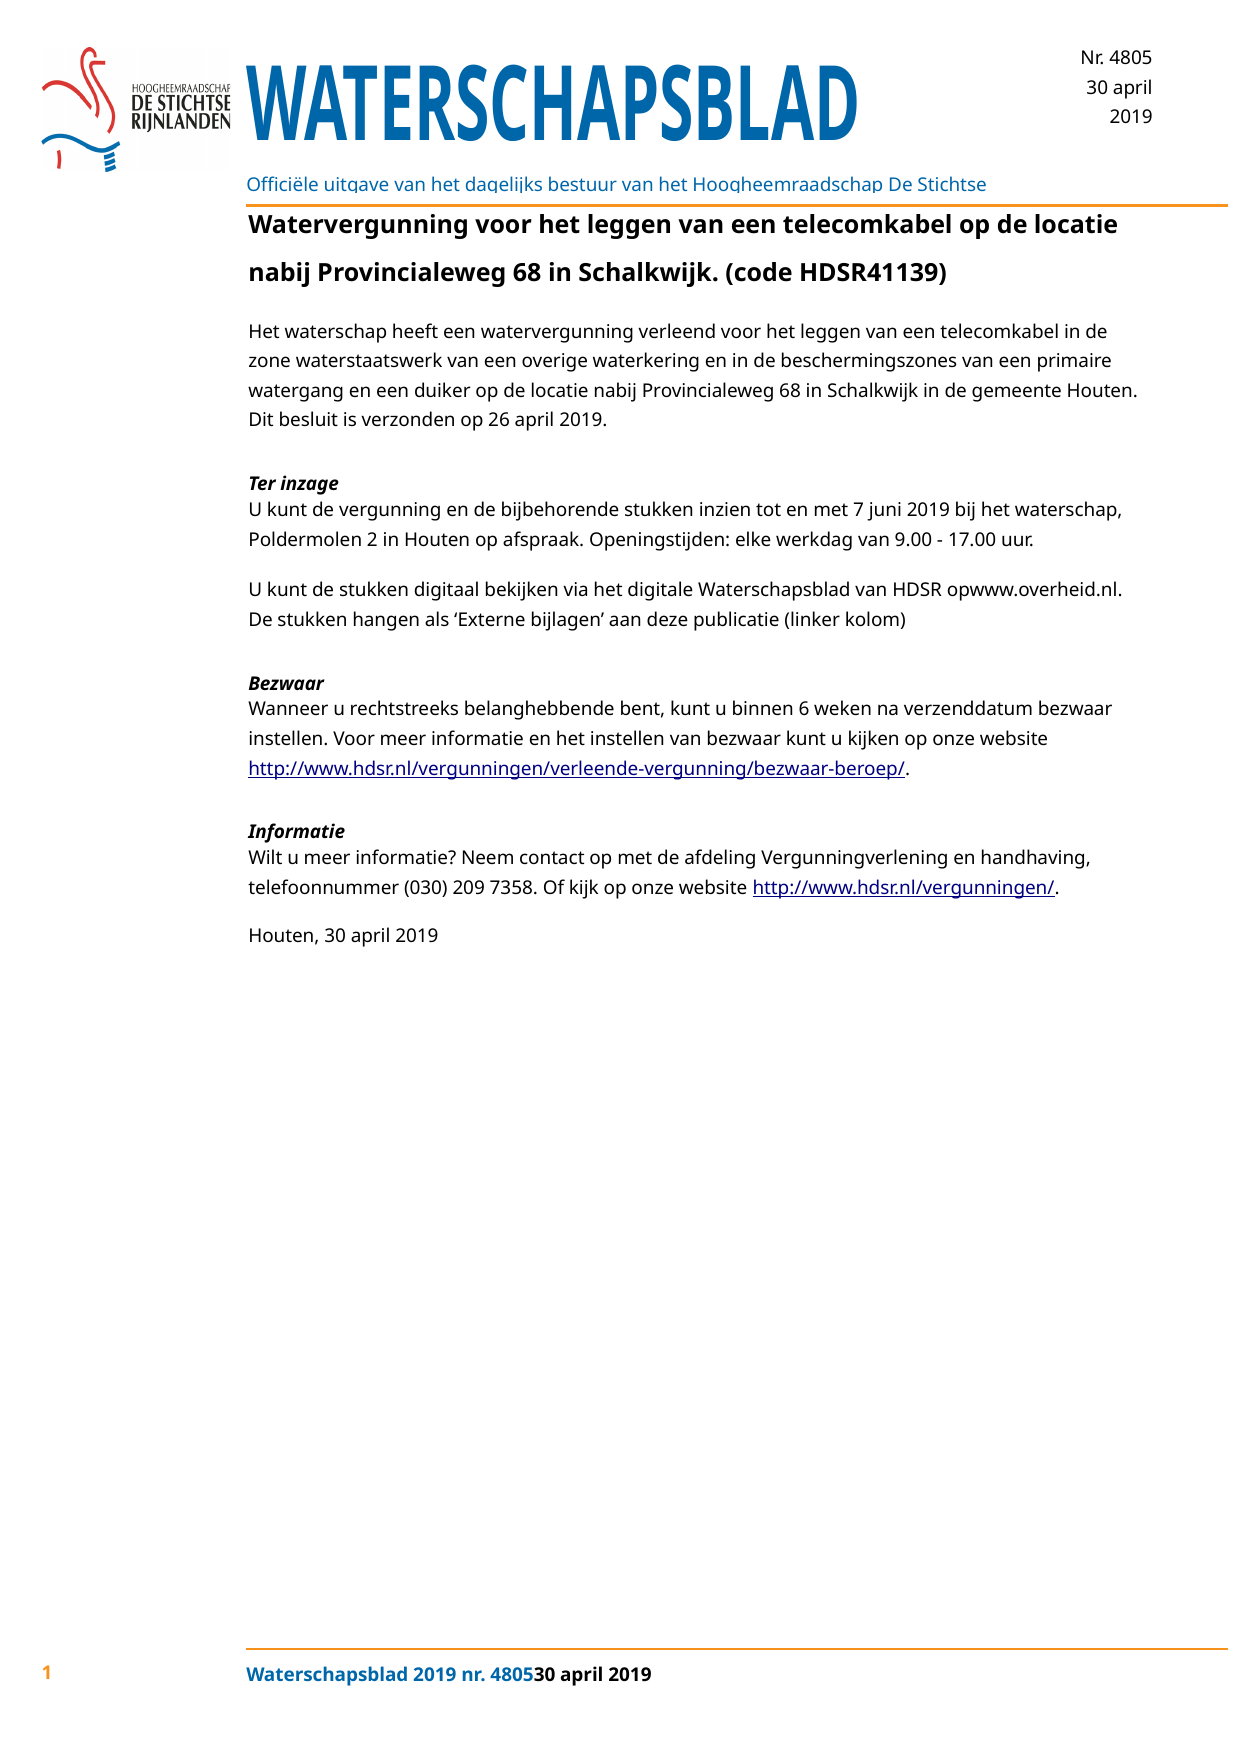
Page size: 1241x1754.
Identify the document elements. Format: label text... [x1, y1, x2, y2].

text Bezwaar [248, 670, 1152, 696]
picture [41, 47, 231, 172]
text Houten, 30 april 2019 [248, 922, 1152, 948]
text Ter inzage [248, 471, 1152, 496]
text Wanneer u rechtstreeks belanghebbende bent, kunt u binnen 6 weken na verzenddatum bezwaar instellen. Voor meer informatie en het instellen van bezwaar kunt u kijken op onze website http://www.hdsr.nl/vergunningen/verleende-vergunning/bezwaar-beroep/. [248, 696, 1152, 781]
text U kunt de vergunning en de bijbehorende stukken inzien tot en met 7 juni 2019 bij het waterschap, Poldermolen 2 in Houten op afspraak. Openingstijden: elke werkdag van 9.00 - 17.00 uur. [248, 496, 1152, 552]
text Wilt u meer informatie? Neem contact op met de afdeling Vergunningverlening en handhaving, telefoonnummer (030) 209 7358. Of kijk op onze website http://www.hdsr.nl/vergunningen/. [248, 844, 1152, 900]
text U kunt de stukken digitaal bekijken via het digitale Waterschapsblad van HDSR opwww.overheid.nl. De stukken hangen als ‘Externe bijlagen’ aan deze publicatie (linker kolom) [248, 576, 1152, 632]
text Watervergunning voor het leggen van een telecomkabel op de locatie nabij Provincialeweg 68 in Schalkwijk. (code HDSR41139) [248, 207, 1152, 288]
text Informatie [248, 819, 1152, 844]
text Het waterschap heeft een watervergunning verleend voor het leggen van een telecomkabel in de zone waterstaatswerk van een overige waterkering en in de beschermingszones van een primaire watergang en een duiker op de locatie nabij Provincialeweg 68 in Schalkwijk in de gemeente Houten. Dit besluit is verzonden op 26 april 2019. [248, 318, 1152, 432]
